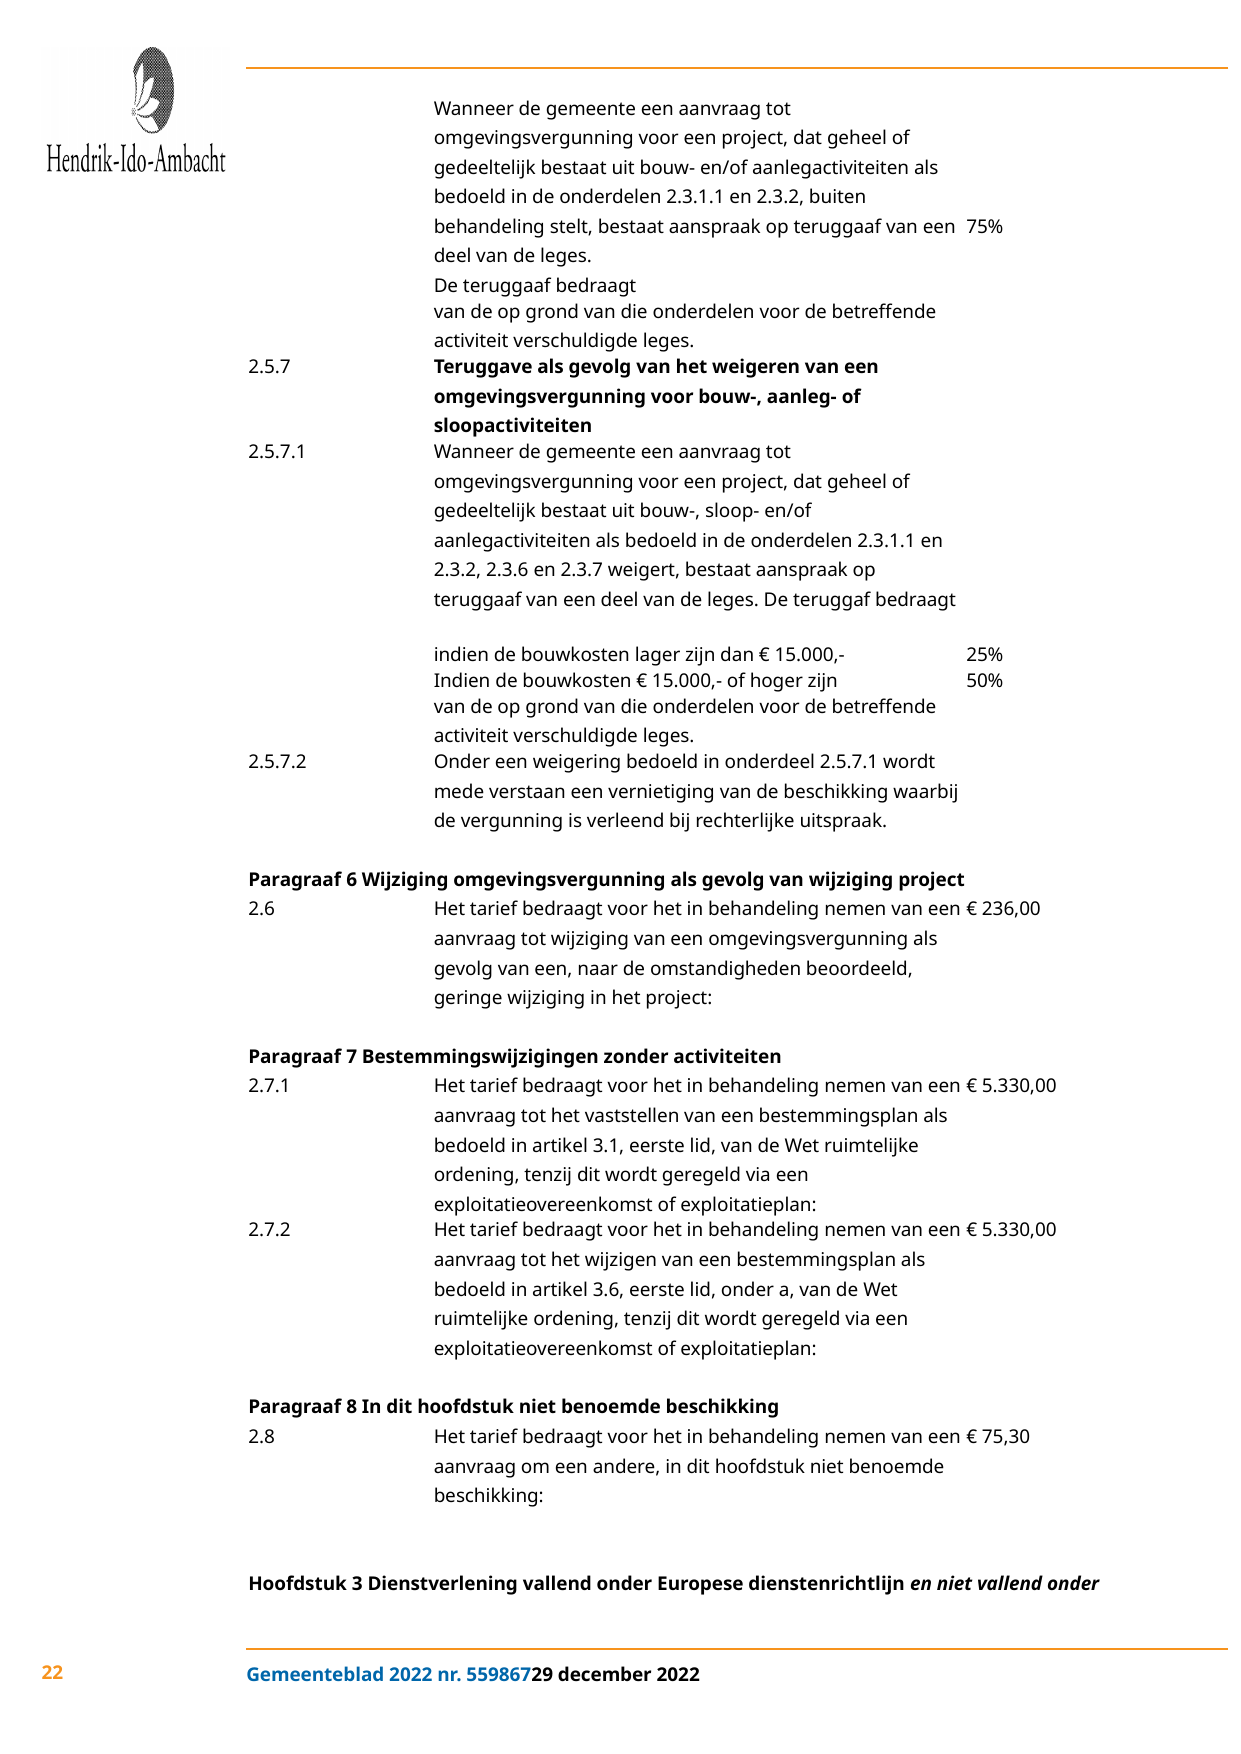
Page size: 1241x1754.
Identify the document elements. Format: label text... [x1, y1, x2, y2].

table_header € 5.330,00 [966, 1073, 1152, 1217]
table_header Het tarief bedraagt voor het in behandeling nemen van een aanvraag om een andere, in dit hoofdstuk niet benoemde beschikking: [434, 1423, 966, 1508]
picture [41, 47, 231, 172]
table_cell [966, 353, 1152, 438]
table_cell [966, 693, 1152, 748]
table_cell [248, 95, 433, 298]
table_header 2.7.1 [248, 1073, 433, 1217]
table_cell € 5.330,00 [966, 1217, 1152, 1361]
table_cell Indien de bouwkosten € 15.000,- of hoger zijn [434, 667, 966, 693]
table_cell 25% [966, 641, 1152, 667]
table_cell [966, 298, 1152, 353]
table_header Het tarief bedraagt voor het in behandeling nemen van een aanvraag tot het vaststellen van een bestemmingsplan als bedoeld in artikel 3.1, eerste lid, van de Wet ruimtelijke ordening, tenzij dit wordt geregeld via een exploitatieovereenkomst of exploitatieplan: [434, 1073, 966, 1217]
table_cell Het tarief bedraagt voor het in behandeling nemen van een aanvraag tot het wijzigen van een bestemmingsplan als bedoeld in artikel 3.6, eerste lid, onder a, van de Wet ruimtelijke ordening, tenzij dit wordt geregeld via een exploitatieovereenkomst of exploitatieplan: [434, 1217, 966, 1361]
table_cell [966, 438, 1152, 641]
table_cell van de op grond van die onderdelen voor de betreffende activiteit verschuldigde leges. [434, 298, 966, 353]
table_cell van de op grond van die onderdelen voor de betreffende activiteit verschuldigde leges. [434, 693, 966, 748]
table_cell 2.5.7.2 [248, 748, 433, 833]
table_header € 75,30 [966, 1423, 1152, 1508]
table_header € 236,00 [966, 896, 1152, 1010]
table_cell 75% [966, 95, 1152, 298]
table_header 2.6 [248, 896, 433, 1010]
table_header Het tarief bedraagt voor het in behandeling nemen van een aanvraag tot wijziging van een omgevingsvergunning als gevolg van een, naar de omstandigheden beoordeeld, geringe wijziging in het project: [434, 896, 966, 1010]
table_cell [248, 641, 433, 667]
table_cell 2.5.7.1 [248, 438, 433, 641]
text Paragraaf 6 Wijziging omgevingsvergunning als gevolg van wijziging project [248, 866, 1152, 892]
table_header 2.8 [248, 1423, 433, 1508]
table_cell 2.7.2 [248, 1217, 433, 1361]
table_cell Onder een weigering bedoeld in onderdeel 2.5.7.1 wordt mede verstaan een vernietiging van de beschikking waarbij de vergunning is verleend bij rechterlijke uitspraak. [434, 748, 966, 833]
table_cell 50% [966, 667, 1152, 693]
table_cell [248, 693, 433, 748]
table_cell 2.5.7 [248, 353, 433, 438]
table_cell indien de bouwkosten lager zijn dan € 15.000,- [434, 641, 966, 667]
table_cell [248, 298, 433, 353]
text Paragraaf 8 In dit hoofdstuk niet benoemde beschikking [248, 1393, 1152, 1419]
table_cell [966, 748, 1152, 833]
table_cell [248, 667, 433, 693]
text Hoofdstuk 3 Dienstverlening vallend onder Europese dienstenrichtlijn en niet vallend onder [248, 1571, 1152, 1596]
table_cell Wanneer de gemeente een aanvraag tot omgevingsvergunning voor een project, dat geheel of gedeeltelijk bestaat uit bouw- en/of aanlegactiviteiten als bedoeld in de onderdelen 2.3.1.1 en 2.3.2, buiten behandeling stelt, bestaat aanspraak op teruggaaf van een deel van de leges. De teruggaaf bedraagt [434, 95, 966, 298]
text Paragraaf 7 Bestemmingswijzigingen zonder activiteiten [248, 1043, 1152, 1069]
table_cell Wanneer de gemeente een aanvraag tot omgevingsvergunning voor een project, dat geheel of gedeeltelijk bestaat uit bouw-, sloop- en/of aanlegactiviteiten als bedoeld in de onderdelen 2.3.1.1 en 2.3.2, 2.3.6 en 2.3.7 weigert, bestaat aanspraak op teruggaaf van een deel van de leges. De teruggaf bedraagt [434, 438, 966, 641]
table_cell Teruggave als gevolg van het weigeren van een omgevingsvergunning voor bouw-, aanleg- of sloopactiviteiten [434, 353, 966, 438]
